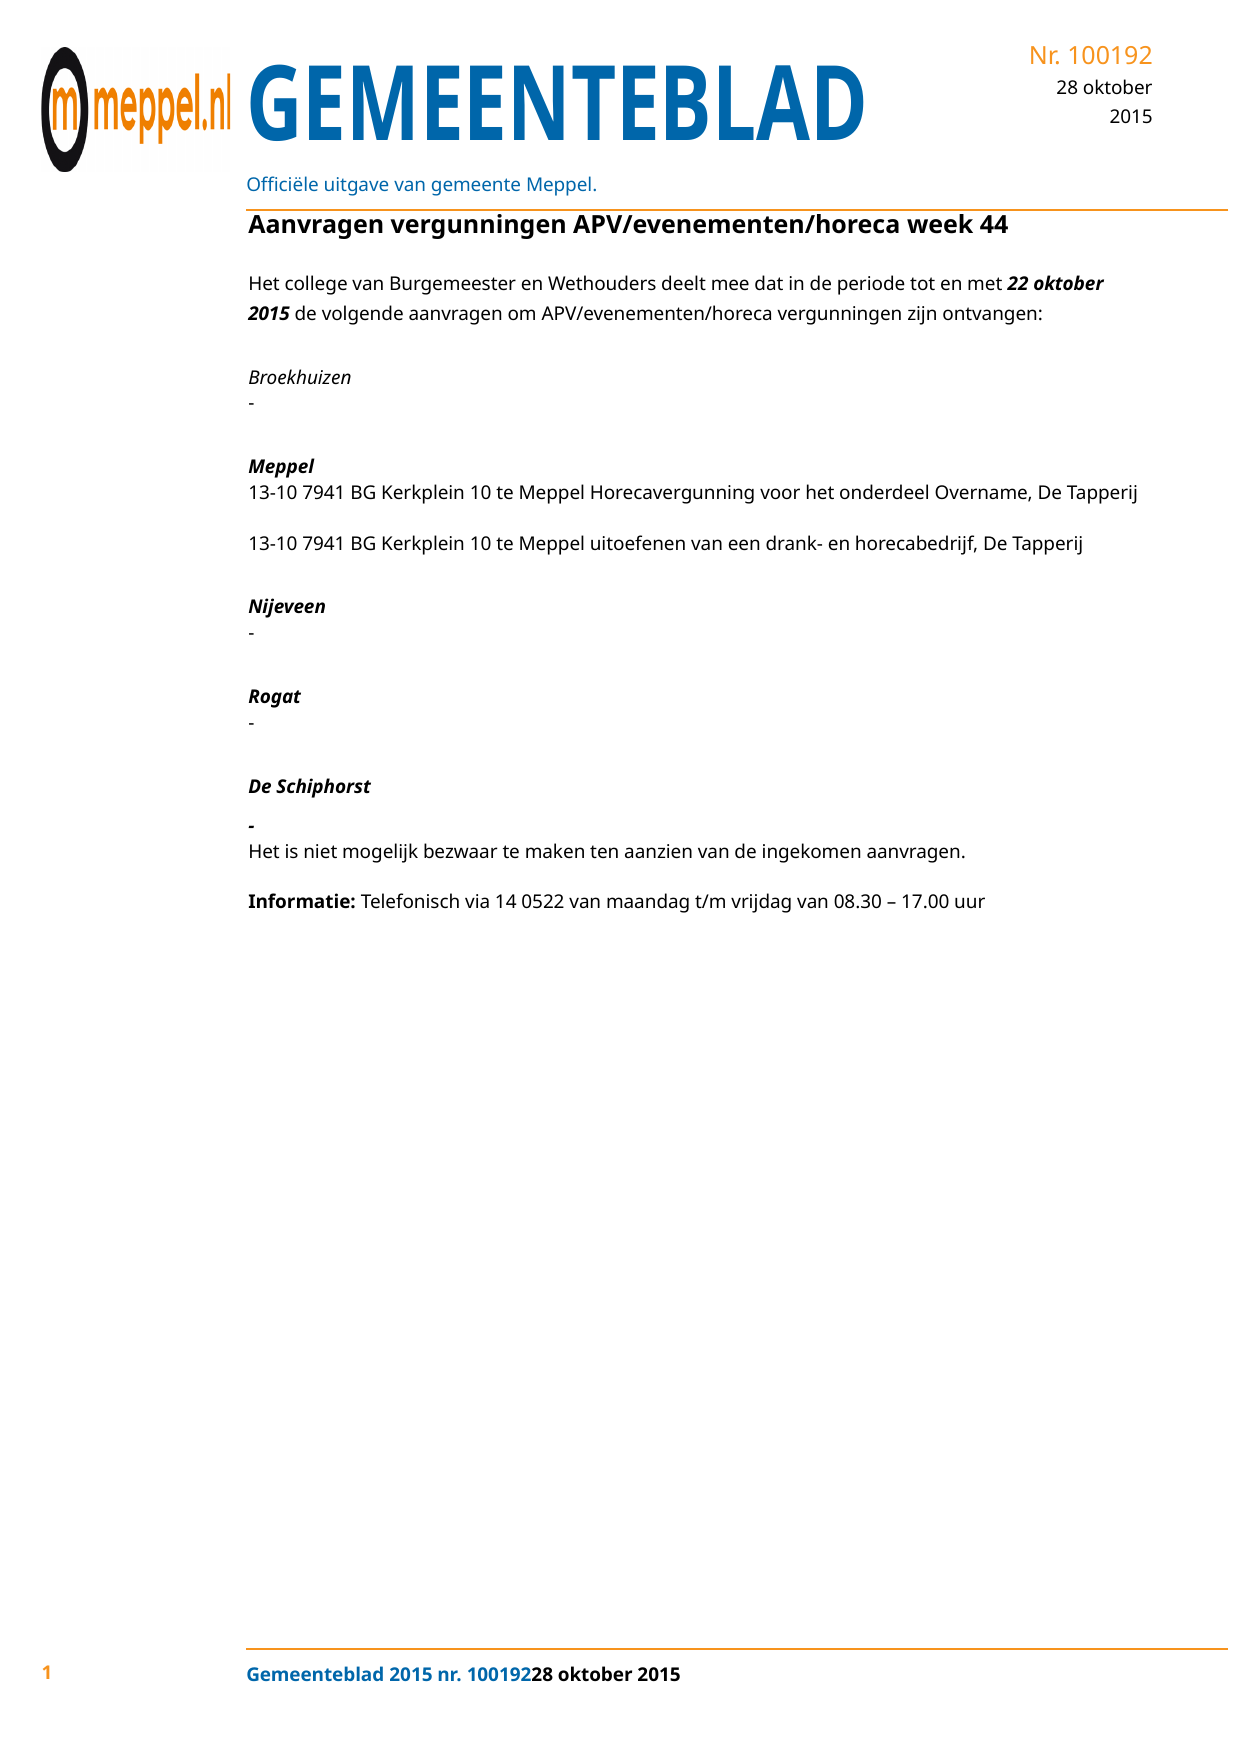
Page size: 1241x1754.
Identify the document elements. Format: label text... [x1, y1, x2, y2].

text - [248, 389, 1152, 415]
text - [248, 709, 1152, 735]
picture [41, 47, 231, 172]
text 13-10 7941 BG Kerkplein 10 te Meppel Horecavergunning voor het onderdeel Overname, De Tapperij [248, 479, 1152, 505]
text Rogat [248, 683, 1152, 709]
text Nijeveen [248, 594, 1152, 619]
text - [248, 812, 1152, 838]
text Aanvragen vergunningen APV/evenementen/horeca week 44 [248, 211, 1152, 241]
text - [248, 619, 1152, 645]
text Meppel [248, 453, 1152, 479]
text Informatie: Telefonisch via 14 0522 van maandag t/m vrijdag van 08.30 – 17.00 uur [248, 888, 1152, 914]
text Het is niet mogelijk bezwaar te maken ten aanzien van de ingekomen aanvragen. [248, 838, 1152, 864]
text 13-10 7941 BG Kerkplein 10 te Meppel uitoefenen van een drank- en horecabedrijf, De Tapperij [248, 530, 1152, 555]
text De Schiphorst [248, 773, 1152, 799]
text Broekhuizen [248, 364, 1152, 389]
text Het college van Burgemeester en Wethouders deelt mee dat in de periode tot en met 22 oktober 2015 de volgende aanvragen om APV/evenementen/horeca vergunningen zijn ontvangen: [248, 270, 1152, 326]
